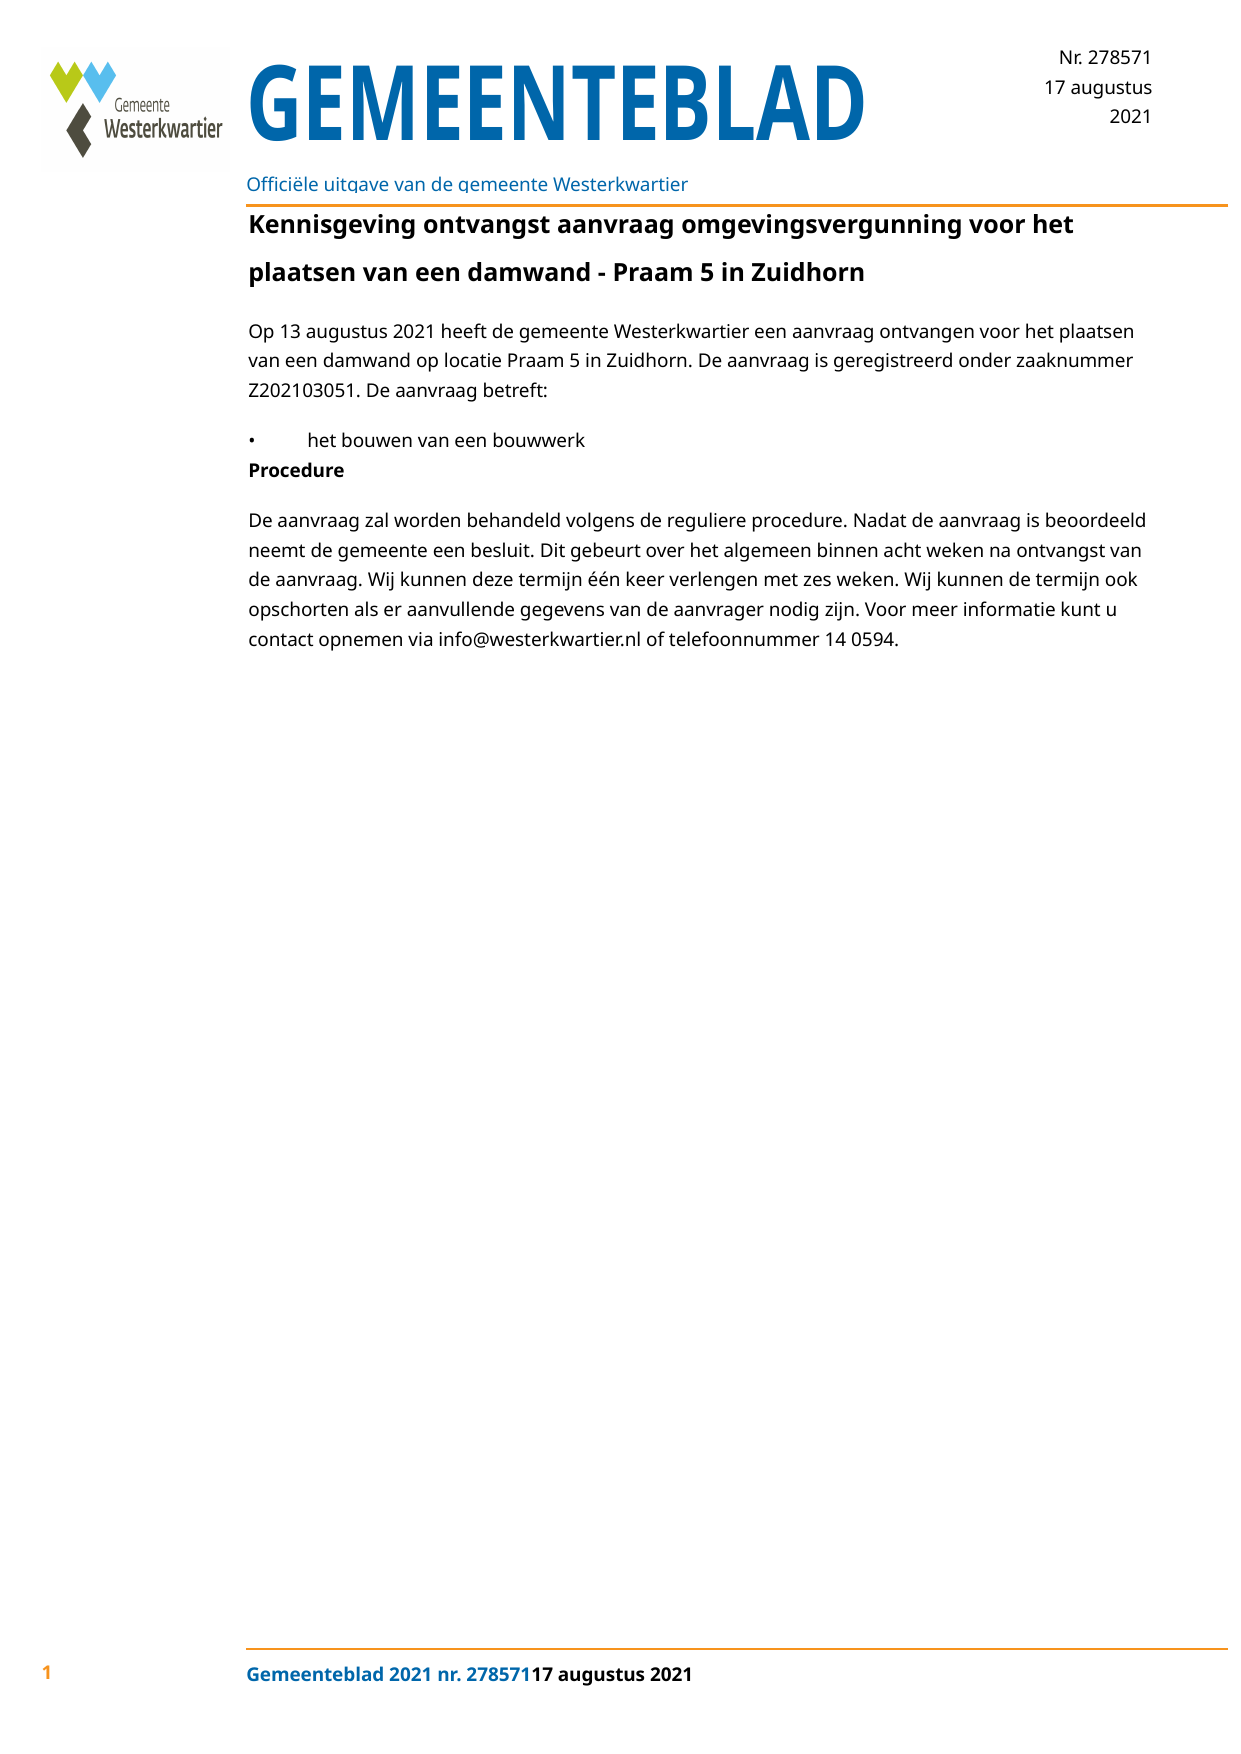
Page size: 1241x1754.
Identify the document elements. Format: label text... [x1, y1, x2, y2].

list het bouwen van een bouwwerk [248, 427, 1152, 453]
text Kennisgeving ontvangst aanvraag omgevingsvergunning voor het plaatsen van een damwand - Praam 5 in Zuidhorn [248, 207, 1152, 288]
text Op 13 augustus 2021 heeft de gemeente Westerkwartier een aanvraag ontvangen voor het plaatsen van een damwand op locatie Praam 5 in Zuidhorn. De aanvraag is geregistreerd onder zaaknummer Z202103051. De aanvraag betreft: [248, 318, 1152, 403]
picture [41, 47, 231, 172]
text Procedure [248, 457, 1152, 483]
text De aanvraag zal worden behandeld volgens de reguliere procedure. Nadat de aanvraag is beoordeeld neemt de gemeente een besluit. Dit gebeurt over het algemeen binnen acht weken na ontvangst van de aanvraag. Wij kunnen deze termijn één keer verlengen met zes weken. Wij kunnen de termijn ook opschorten als er aanvullende gegevens van de aanvrager nodig zijn. Voor meer informatie kunt u contact opnemen via info@westerkwartier.nl of telefoonnummer 14 0594. [248, 507, 1152, 652]
